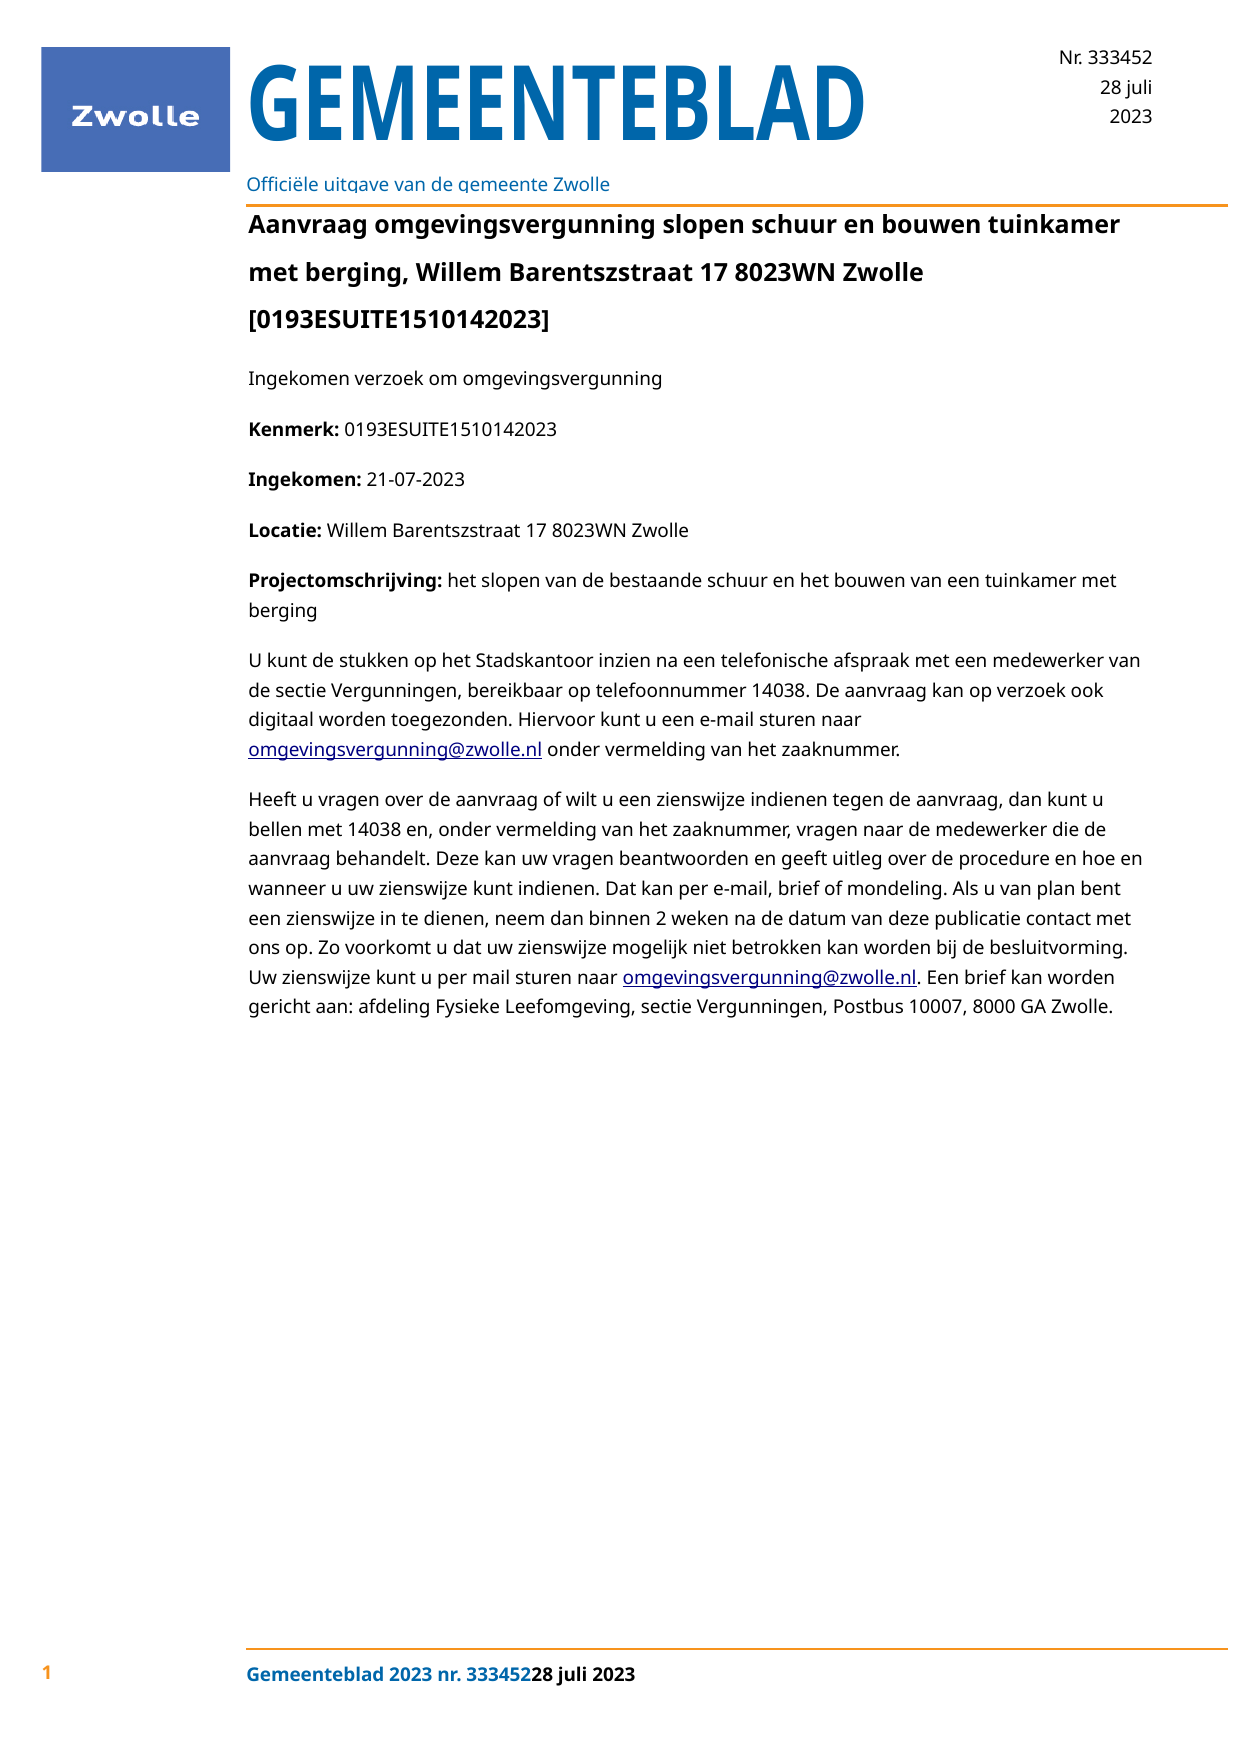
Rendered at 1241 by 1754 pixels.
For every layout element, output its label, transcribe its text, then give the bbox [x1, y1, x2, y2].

text Locatie: Willem Barentszstraat 17 8023WN Zwolle [248, 517, 1152, 542]
text Ingekomen: 21-07-2023 [248, 466, 1152, 492]
text Aanvraag omgevingsvergunning slopen schuur en bouwen tuinkamer met berging, Willem Barentszstraat 17 8023WN Zwolle [0193ESUITE1510142023] [248, 207, 1152, 336]
text Projectomschrijving: het slopen van de bestaande schuur en het bouwen van een tuinkamer met berging [248, 567, 1152, 622]
text U kunt de stukken op het Stadskantoor inzien na een telefonische afspraak met een medewerker van de sectie Vergunningen, bereikbaar op telefoonnummer 14038. De aanvraag kan op verzoek ook digitaal worden toegezonden. Hiervoor kunt u een e-mail sturen naar omgevingsvergunning@zwolle.nl onder vermelding van het zaaknummer. [248, 647, 1152, 762]
text Kenmerk: 0193ESUITE1510142023 [248, 416, 1152, 442]
text Heeft u vragen over de aanvraag of wilt u een zienswijze indienen tegen de aanvraag, dan kunt u bellen met 14038 en, onder vermelding van het zaaknummer, vragen naar de medewerker die de aanvraag behandelt. Deze kan uw vragen beantwoorden en geeft uitleg over de procedure en hoe en wanneer u uw zienswijze kunt indienen. Dat kan per e-mail, brief of mondeling. Als u van plan bent een zienswijze in te dienen, neem dan binnen 2 weken na de datum van deze publicatie contact met ons op. Zo voorkomt u dat uw zienswijze mogelijk niet betrokken kan worden bij de besluitvorming. Uw zienswijze kunt u per mail sturen naar omgevingsvergunning@zwolle.nl. Een brief kan worden gericht aan: afdeling Fysieke Leefomgeving, sectie Vergunningen, Postbus 10007, 8000 GA Zwolle. [248, 786, 1152, 1019]
picture [41, 47, 231, 172]
text Ingekomen verzoek om omgevingsvergunning [248, 366, 1152, 391]
